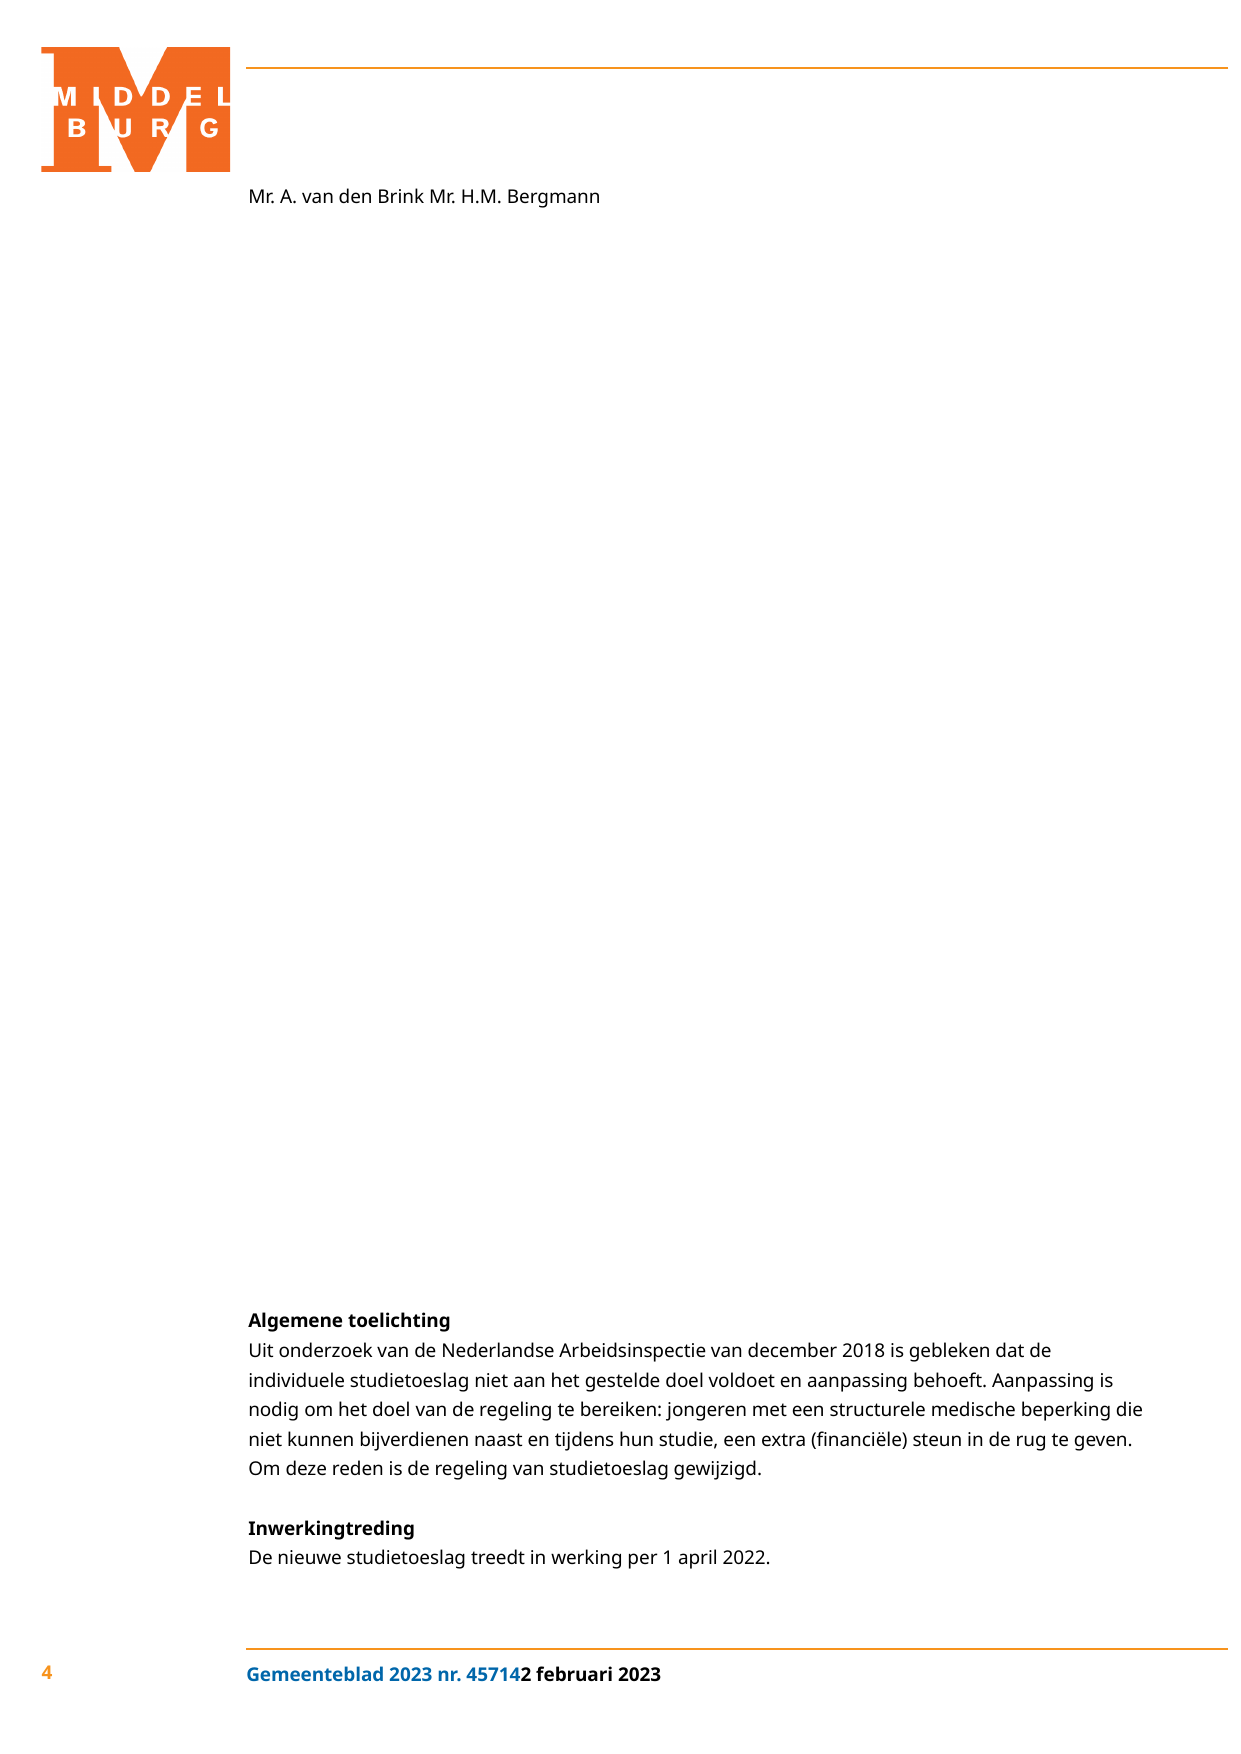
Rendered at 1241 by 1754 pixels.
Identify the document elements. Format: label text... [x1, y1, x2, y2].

text Inwerkingtreding [248, 1515, 1152, 1541]
text Algemene toelichting [248, 1308, 1152, 1333]
text Uit onderzoek van de Nederlandse Arbeidsinspectie van december 2018 is gebleken dat de individuele studietoeslag niet aan het gestelde doel voldoet en aanpassing behoeft. Aanpassing is nodig om het doel van de regeling te bereiken: jongeren met een structurele medische beperking die niet kunnen bijverdienen naast en tijdens hun studie, een extra (financiële) steun in de rug te geven. Om deze reden is de regeling van studietoeslag gewijzigd. [248, 1337, 1152, 1481]
picture [41, 47, 231, 172]
text De nieuwe studietoeslag treedt in werking per 1 april 2022. [248, 1544, 1152, 1570]
text Mr. A. van den Brink Mr. H.M. Bergmann [248, 183, 1152, 209]
